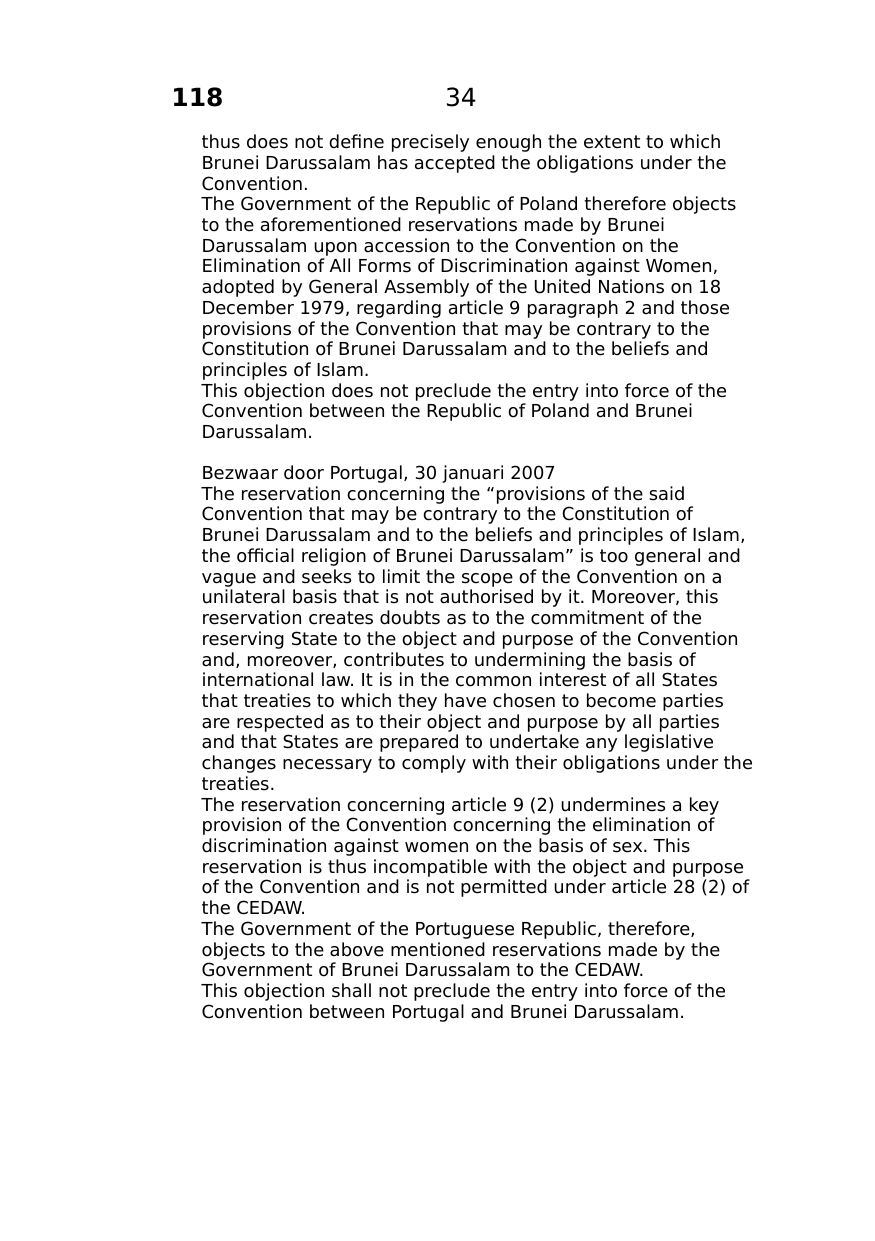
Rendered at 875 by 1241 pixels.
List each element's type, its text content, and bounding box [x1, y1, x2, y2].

text The reservation concerning the “provisions of the said Convention that may be contrary to the Constitution of Brunei Darussalam and to the beliefs and principles of Islam, the official religion of Brunei Darussalam” is too general and vague and seeks to limit the scope of the Convention on a unilateral basis that is not authorised by it. Moreover, this reservation creates doubts as to the commitment of the reserving State to the object and purpose of the Convention and, moreover, contributes to undermining the basis of international law. It is in the common interest of all States that treaties to which they have chosen to become parties are respected as to their object and purpose by all parties and that States are prepared to undertake any legislative changes necessary to comply with their obligations under the treaties. [201, 483, 756, 794]
text The Government of the Portuguese Republic, therefore, objects to the above mentioned reservations made by the Government of Brunei Darussalam to the CEDAW. [201, 919, 756, 981]
text The reservation concerning article 9 (2) undermines a key provision of the Convention concerning the elimination of discrimination against women on the basis of sex. This reservation is thus incompatible with the object and purpose of the Convention and is not permitted under article 28 (2) of the CEDAW. [201, 794, 756, 919]
text Bezwaar door Portugal, 30 januari 2007 [201, 463, 756, 483]
text This objection shall not preclude the entry into force of the Convention between Portugal and Brunei Darussalam. [201, 981, 756, 1022]
text thus does not define precisely enough the extent to which Brunei Darussalam has accepted the obligations under the Convention. [201, 132, 756, 194]
text The Government of the Republic of Poland therefore objects to the aforementioned reservations made by Brunei Darussalam upon accession to the Convention on the Elimination of All Forms of Discrimination against Women, adopted by General Assembly of the United Nations on 18 December 1979, regarding article 9 paragraph 2 and those provisions of the Convention that may be contrary to the Constitution of Brunei Darussalam and to the beliefs and principles of Islam. [201, 194, 756, 381]
text This objection does not preclude the entry into force of the Convention between the Republic of Poland and Brunei Darussalam. [201, 381, 756, 443]
